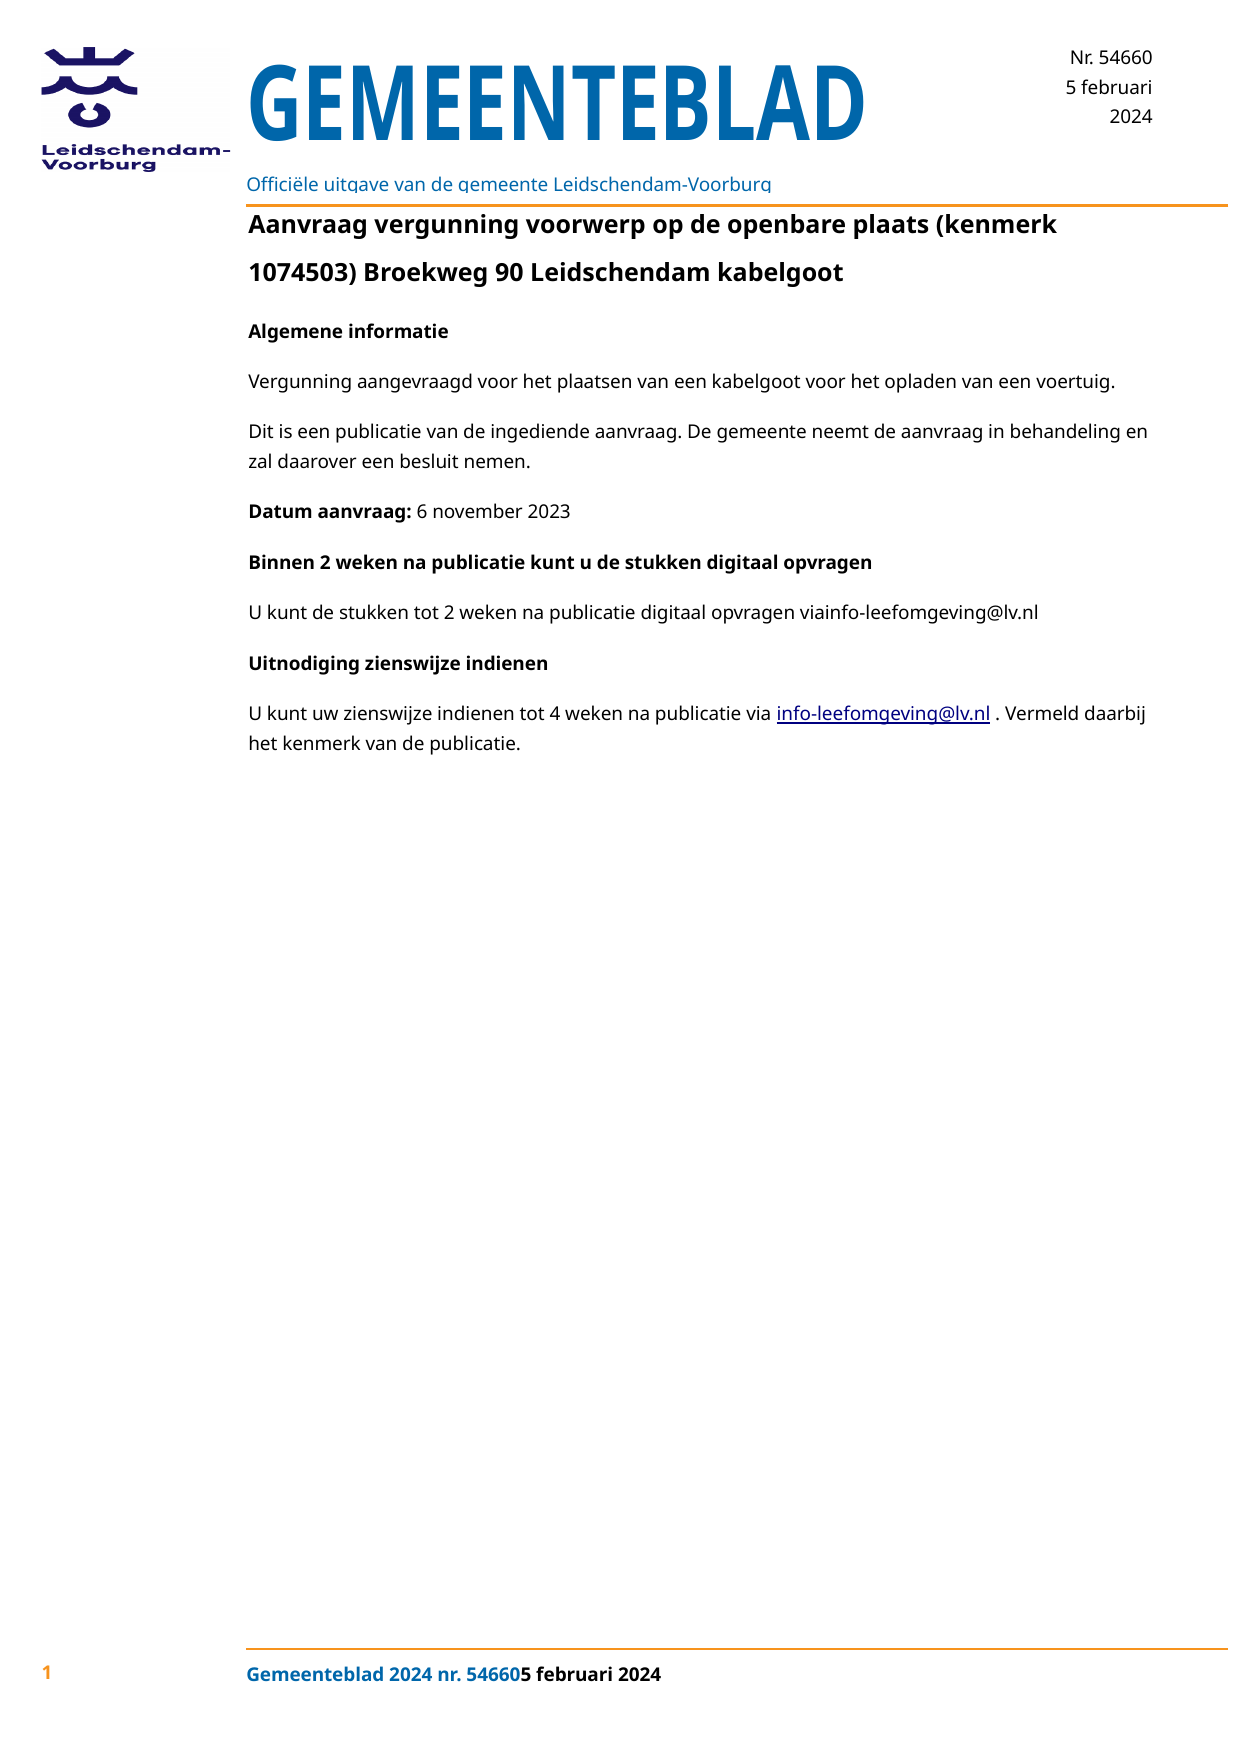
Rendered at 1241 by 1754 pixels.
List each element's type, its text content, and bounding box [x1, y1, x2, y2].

text Uitnodiging zienswijze indienen [248, 650, 1152, 676]
text Binnen 2 weken na publicatie kunt u de stukken digitaal opvragen [248, 549, 1152, 575]
text U kunt de stukken tot 2 weken na publicatie digitaal opvragen viainfo-leefomgeving@lv.nl [248, 599, 1152, 625]
text U kunt uw zienswijze indienen tot 4 weken na publicatie via info-leefomgeving@lv.nl . Vermeld daarbij het kenmerk van de publicatie. [248, 700, 1152, 756]
text Vergunning aangevraagd voor het plaatsen van een kabelgoot voor het opladen van een voertuig. [248, 368, 1152, 394]
picture [41, 47, 231, 172]
text Algemene informatie [248, 318, 1152, 344]
text Aanvraag vergunning voorwerp op de openbare plaats (kenmerk 1074503) Broekweg 90 Leidschendam kabelgoot [248, 207, 1152, 288]
text Dit is een publicatie van de ingediende aanvraag. De gemeente neemt de aanvraag in behandeling en zal daarover een besluit nemen. [248, 419, 1152, 474]
text Datum aanvraag: 6 november 2023 [248, 499, 1152, 524]
